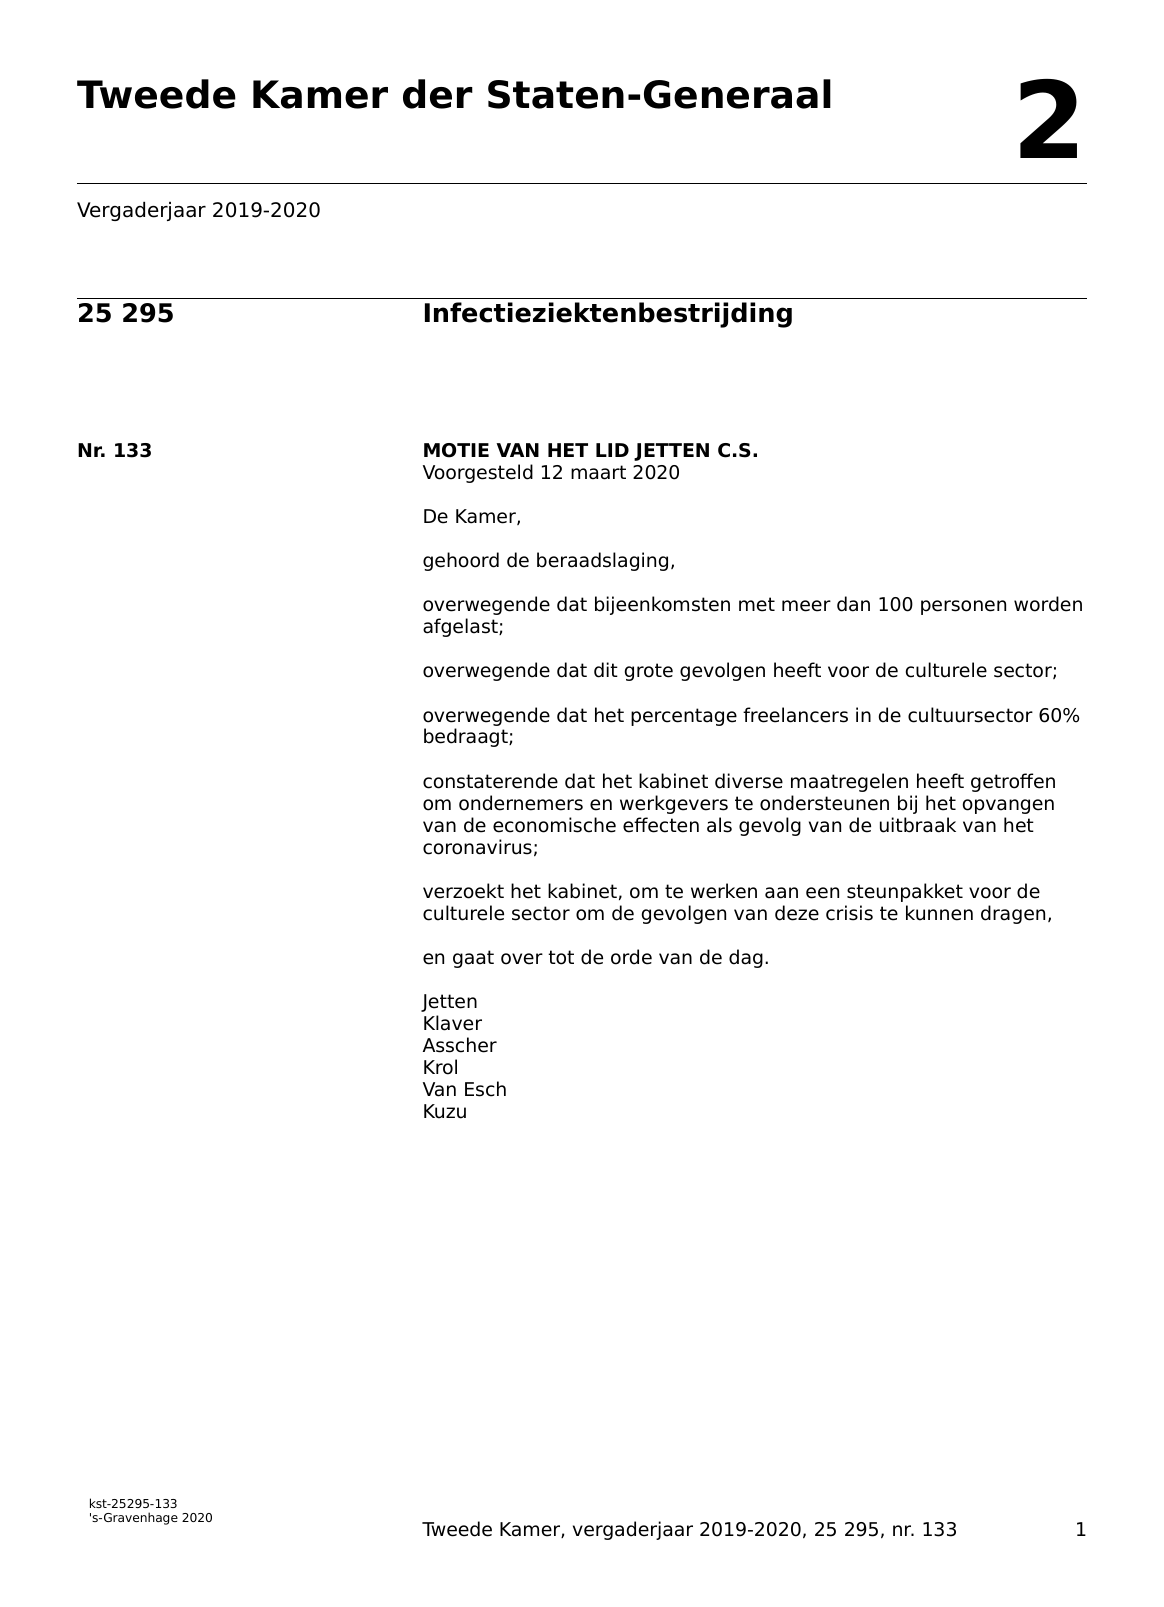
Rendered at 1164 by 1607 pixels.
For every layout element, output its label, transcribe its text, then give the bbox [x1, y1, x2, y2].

text De Kamer, [422, 506, 1087, 528]
text overwegende dat het percentage freelancers in de cultuursector 60% bedraagt; [422, 704, 1087, 748]
table_header 2 [886, 59, 1087, 183]
text overwegende dat dit grote gevolgen heeft voor de culturele sector; [422, 660, 1087, 682]
text Voorgesteld 12 maart 2020 [422, 462, 1087, 484]
text 's-Gravenhage 2020 [88, 1511, 323, 1525]
text en gaat over tot de orde van de dag. [422, 947, 1087, 969]
text Kuzu [422, 1101, 1087, 1123]
text constaterende dat het kabinet diverse maatregelen heeft getroffen om ondernemers en werkgevers te ondersteunen bij het opvangen van de economische effecten als gevolg van de uitbraak van het coronavirus; [422, 771, 1087, 858]
text Klaver [422, 1013, 1087, 1035]
text gehoord de beraadslaging, [422, 550, 1087, 572]
subtitle 25 295 Infectieziektenbestrijding [77, 299, 1087, 329]
text verzoekt het kabinet, om te werken aan een steunpakket voor de culturele sector om de gevolgen van deze crisis te kunnen dragen, [422, 881, 1087, 925]
text overwegende dat bijeenkomsten met meer dan 100 personen worden afgelast; [422, 594, 1087, 638]
subtitle Nr. 133 MOTIE VAN HET LID JETTEN C.S. [77, 440, 1087, 462]
text Krol [422, 1057, 1087, 1079]
text kst-25295-133 [88, 1497, 323, 1511]
table_cell Vergaderjaar 2019-2020 [77, 184, 1087, 298]
text Asscher [422, 1035, 1087, 1057]
text Jetten [422, 991, 1087, 1013]
table_header Tweede Kamer der Staten-Generaal [77, 59, 886, 183]
text Van Esch [422, 1079, 1087, 1101]
